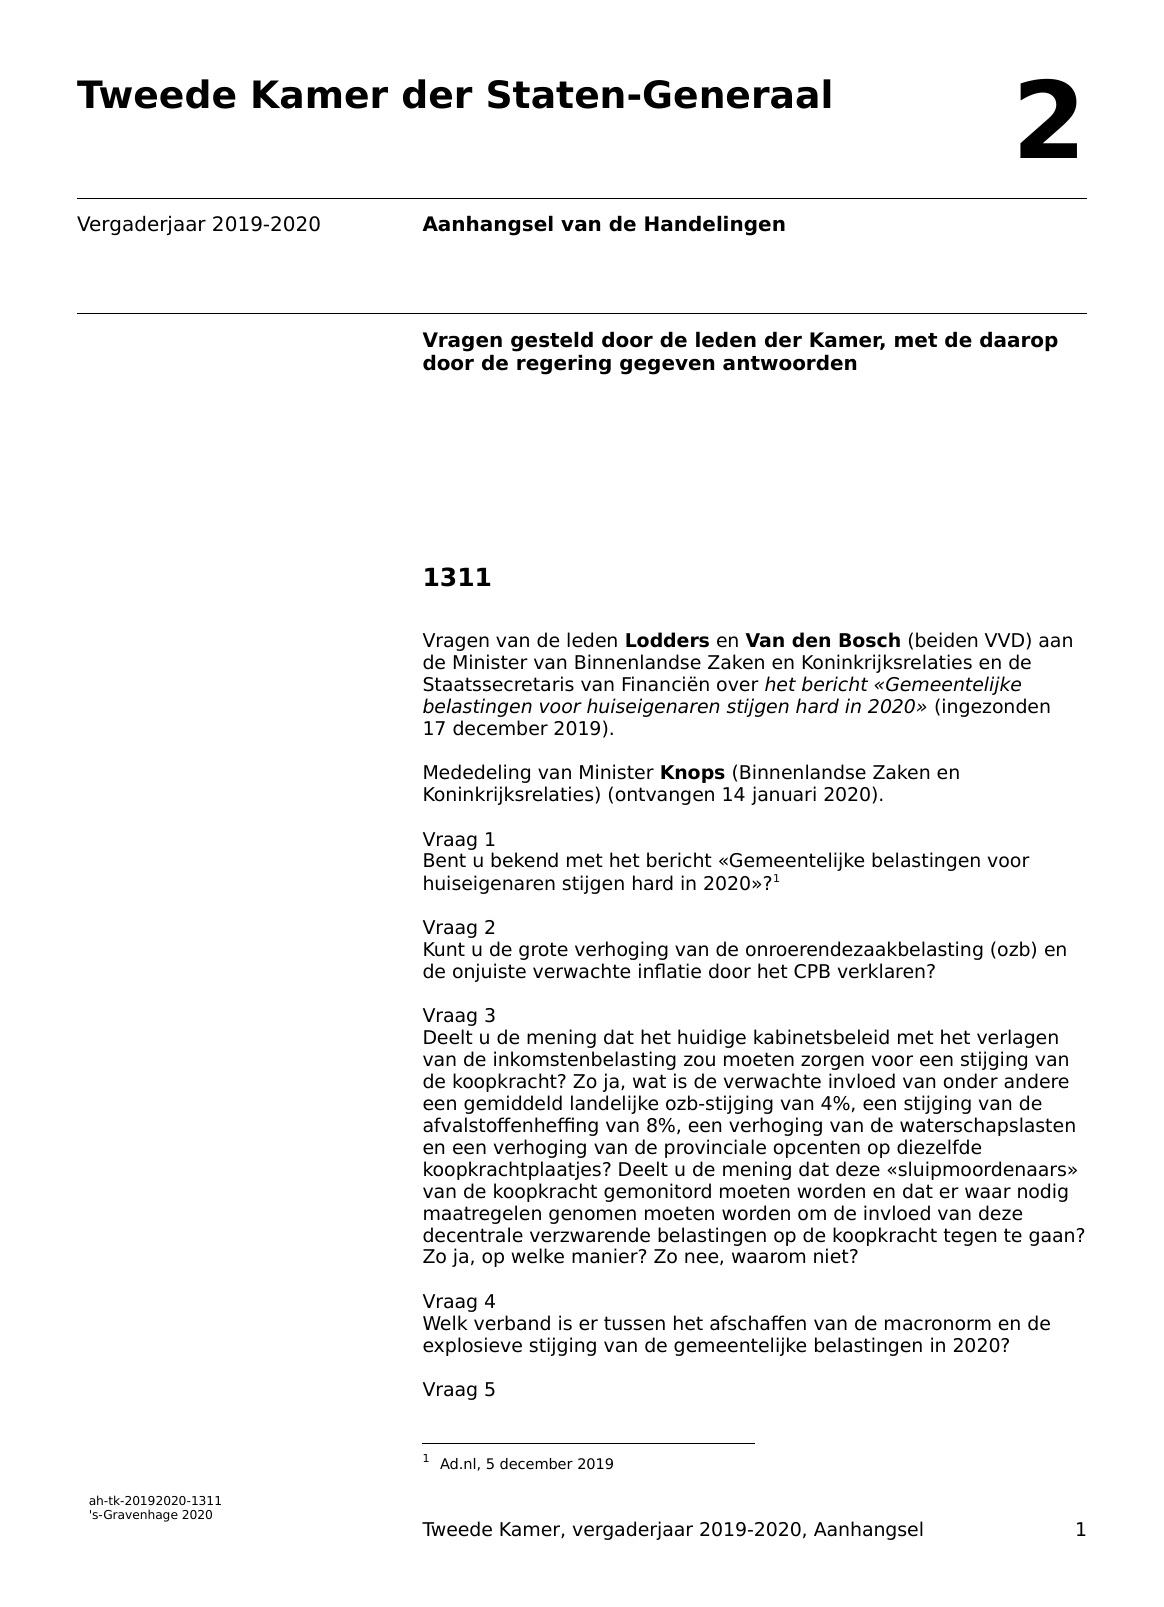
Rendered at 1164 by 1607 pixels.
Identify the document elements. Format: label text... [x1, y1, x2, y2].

text ah-tk-20192020-1311 [88, 1494, 323, 1508]
text Vraag 2 [422, 917, 1087, 938]
table_cell Aanhangsel van de Handelingen [422, 199, 1087, 313]
text Ad.nl, 5 december 2019 [422, 1452, 1087, 1474]
table_cell [77, 314, 422, 375]
table_header 2 [886, 59, 1087, 198]
text 's-Gravenhage 2020 [88, 1508, 323, 1522]
text Vragen van de leden Lodders en Van den Bosch (beiden VVD) aan de Minister van Binnenlandse Zaken en Koninkrijksrelaties en de Staatssecretaris van Financiën over het bericht «Gemeentelijke belastingen voor huiseigenaren stijgen hard in 2020» (ingezonden 17 december 2019). [422, 630, 1087, 740]
text Welk verband is er tussen het afschaffen van de macronorm en de explosieve stijging van de gemeentelijke belastingen in 2020? [422, 1313, 1087, 1357]
text Deelt u de mening dat het huidige kabinetsbeleid met het verlagen van de inkomstenbelasting zou moeten zorgen voor een stijging van de koopkracht? Zo ja, wat is de verwachte invloed van onder andere een gemiddeld landelijke ozb-stijging van 4%, een stijging van de afvalstoffenheffing van 8%, een verhoging van de waterschapslasten en een verhoging van de provinciale opcenten op diezelfde koopkrachtplaatjes? Deelt u de mening dat deze «sluipmoordenaars» van de koopkracht gemonitord moeten worden en dat er waar nodig maatregelen genomen moeten worden om de invloed van deze decentrale verzwarende belastingen op de koopkracht tegen te gaan? Zo ja, op welke manier? Zo nee, waarom niet? [422, 1027, 1087, 1268]
table_cell Vergaderjaar 2019-2020 [77, 199, 422, 313]
text 1311 [422, 563, 1087, 592]
text Bent u bekend met het bericht «Gemeentelijke belastingen voor huiseigenaren stijgen hard in 2020»? [422, 850, 1087, 894]
text Vraag 3 [422, 1005, 1087, 1027]
text Kunt u de grote verhoging van de onroerendezaakbelasting (ozb) en de onjuiste verwachte inflatie door het CPB verklaren? [422, 938, 1087, 982]
table_header Tweede Kamer der Staten-Generaal [77, 59, 886, 198]
text Vraag 1 [422, 828, 1087, 850]
text Vraag 4 [422, 1291, 1087, 1313]
text Vraag 5 [422, 1379, 1087, 1401]
text Mededeling van Minister Knops (Binnenlandse Zaken en Koninkrijksrelaties) (ontvangen 14 januari 2020). [422, 762, 1087, 806]
table_cell Vragen gesteld door de leden der Kamer, met de daarop door de regering gegeven antwoorden [422, 314, 1087, 375]
